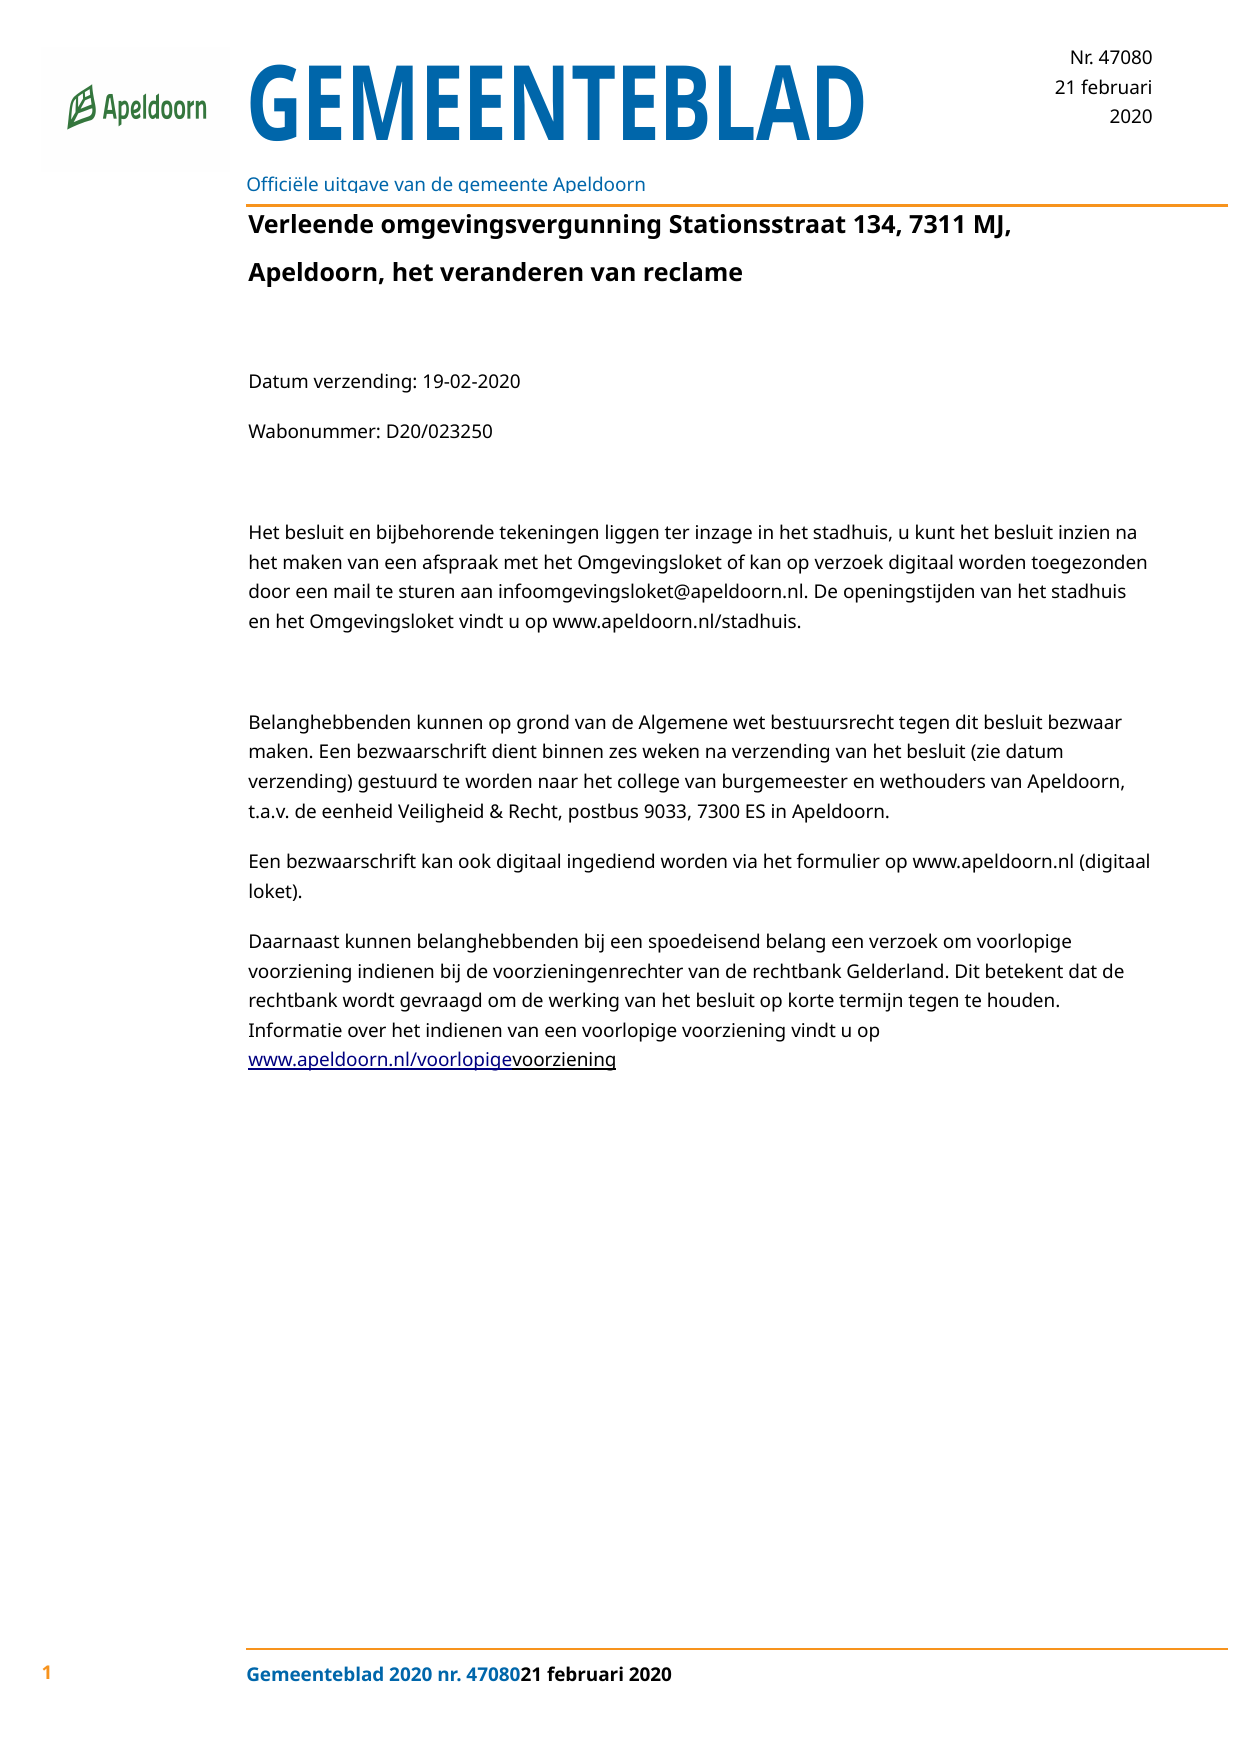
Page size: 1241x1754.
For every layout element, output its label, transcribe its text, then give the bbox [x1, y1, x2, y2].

text Wabonummer: D20/023250 [248, 419, 1152, 444]
text Daarnaast kunnen belanghebbenden bij een spoedeisend belang een verzoek om voorlopige voorziening indienen bij de voorzieningenrechter van de rechtbank Gelderland. Dit betekent dat de rechtbank wordt gevraagd om de werking van het besluit op korte termijn tegen te houden. Informatie over het indienen van een voorlopige voorziening vindt u op www.apeldoorn.nl/voorlopigevoorziening [248, 928, 1152, 1072]
text Verleende omgevingsvergunning Stationsstraat 134, 7311 MJ, Apeldoorn, het veranderen van reclame [248, 207, 1152, 288]
picture [41, 47, 231, 172]
text Een bezwaarschrift kan ook digitaal ingediend worden via het formulier op www.apeldoorn.nl (digitaal loket). [248, 848, 1152, 904]
text Datum verzending: 19-02-2020 [248, 368, 1152, 394]
text Het besluit en bijbehorende tekeningen liggen ter inzage in het stadhuis, u kunt het besluit inzien na het maken van een afspraak met het Omgevingsloket of kan op verzoek digitaal worden toegezonden door een mail te sturen aan infoomgevingsloket@apeldoorn.nl. De openingstijden van het stadhuis en het Omgevingsloket vindt u op www.apeldoorn.nl/stadhuis. [248, 519, 1152, 634]
text Belanghebbenden kunnen op grond van de Algemene wet bestuursrecht tegen dit besluit bezwaar maken. Een bezwaarschrift dient binnen zes weken na verzending van het besluit (zie datum verzending) gestuurd te worden naar het college van burgemeester en wethouders van Apeldoorn, t.a.v. de eenheid Veiligheid & Recht, postbus 9033, 7300 ES in Apeldoorn. [248, 709, 1152, 824]
